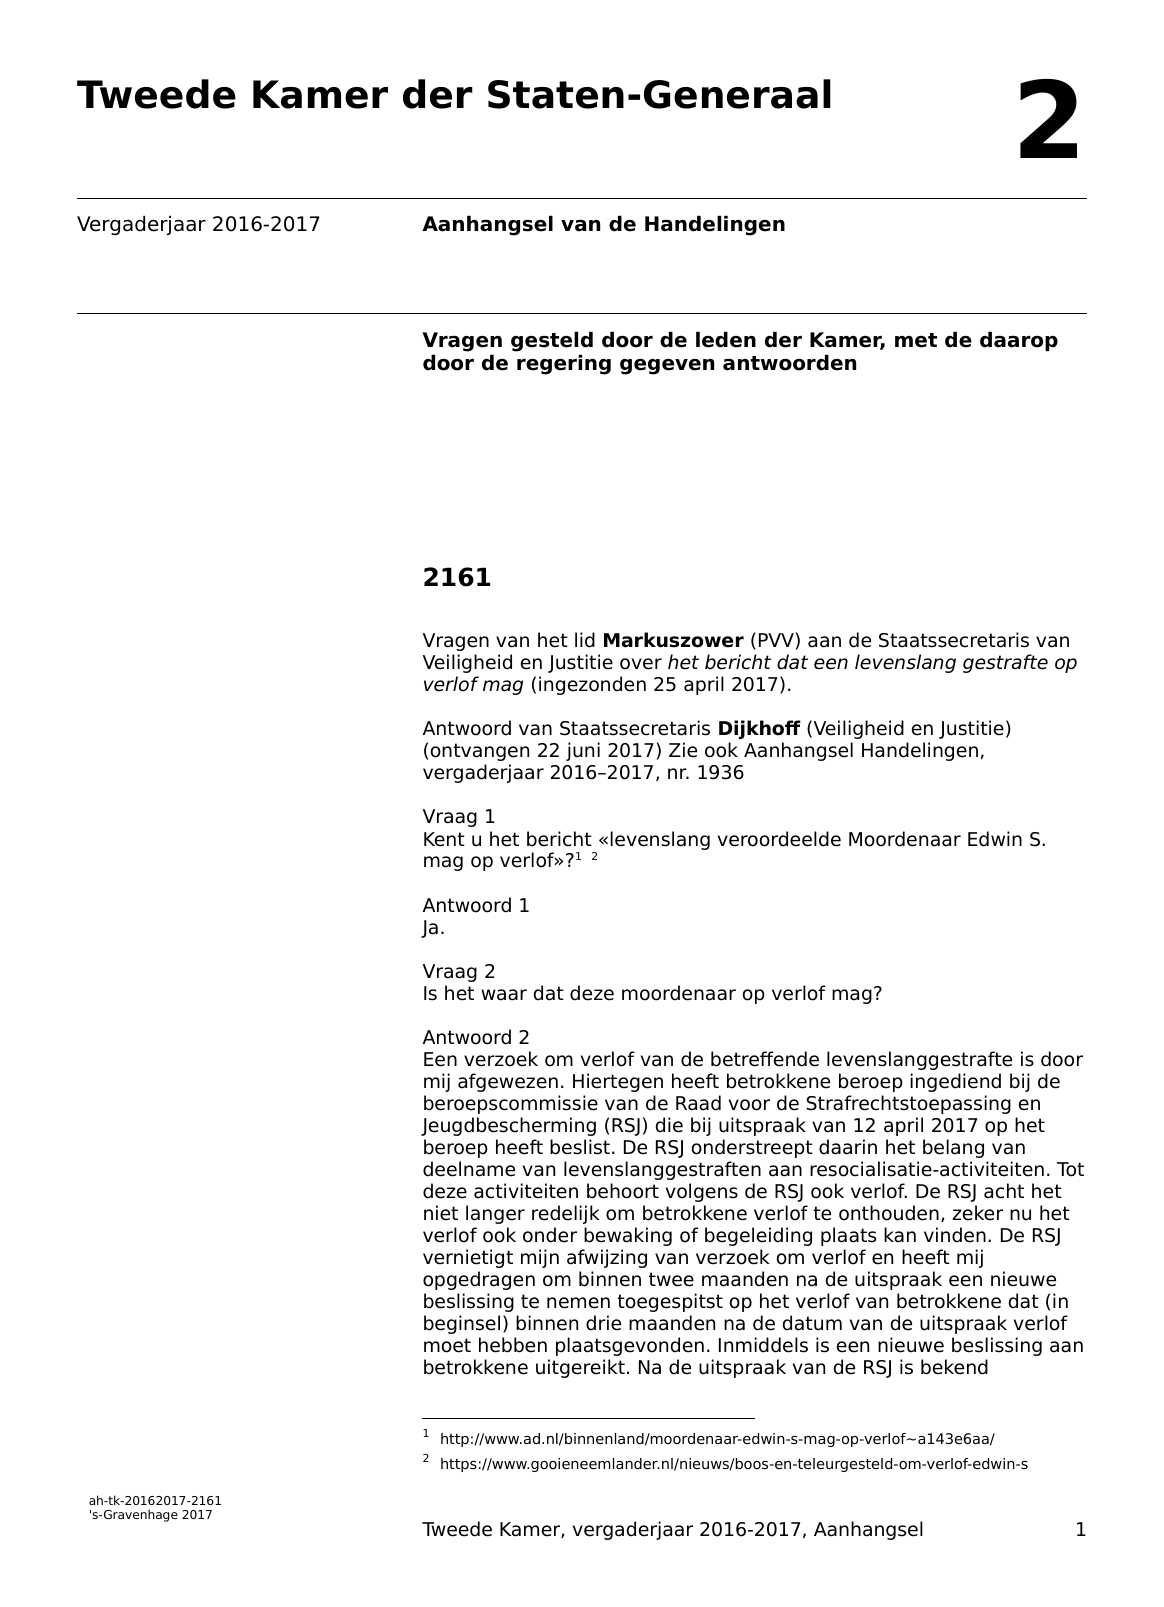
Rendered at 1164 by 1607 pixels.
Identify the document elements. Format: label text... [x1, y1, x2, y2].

text Ja. [422, 917, 1087, 938]
text 's-Gravenhage 2017 [88, 1508, 323, 1522]
text Vraag 2 [422, 961, 1087, 983]
table_cell Aanhangsel van de Handelingen [422, 199, 1087, 313]
table_header 2 [886, 59, 1087, 198]
text Vragen van het lid Markuszower (PVV) aan de Staatssecretaris van Veiligheid en Justitie over het bericht dat een levenslang gestrafte op verlof mag (ingezonden 25 april 2017). [422, 630, 1087, 696]
text 2161 [422, 563, 1087, 592]
text Antwoord 1 [422, 894, 1087, 917]
text Kent u het bericht «levenslang veroordeelde Moordenaar Edwin S. mag op verlof»? [422, 828, 1087, 872]
table_cell [77, 314, 422, 375]
text Antwoord 2 [422, 1027, 1087, 1049]
text ah-tk-20162017-2161 [88, 1494, 323, 1508]
text http://www.ad.nl/binnenland/moordenaar-edwin-s-mag-op-verlof~a143e6aa/ [422, 1427, 1087, 1449]
text Een verzoek om verlof van de betreffende levenslanggestrafte is door mij afgewezen. Hiertegen heeft betrokkene beroep ingediend bij de beroepscommissie van de Raad voor de Strafrechtstoepassing en Jeugdbescherming (RSJ) die bij uitspraak van 12 april 2017 op het beroep heeft beslist. De RSJ onderstreept daarin het belang van deelname van levenslanggestraften aan resocialisatie-activiteiten. Tot deze activiteiten behoort volgens de RSJ ook verlof. De RSJ acht het niet langer redelijk om betrokkene verlof te onthouden, zeker nu het verlof ook onder bewaking of begeleiding plaats kan vinden. De RSJ vernietigt mijn afwijzing van verzoek om verlof en heeft mij opgedragen om binnen twee maanden na de uitspraak een nieuwe beslissing te nemen toegespitst op het verlof van betrokkene dat (in beginsel) binnen drie maanden na de datum van de uitspraak verlof moet hebben plaatsgevonden. Inmiddels is een nieuwe beslissing aan betrokkene uitgereikt. Na de uitspraak van de RSJ is bekend [422, 1049, 1087, 1378]
table_header Tweede Kamer der Staten-Generaal [77, 59, 886, 198]
table_cell Vergaderjaar 2016-2017 [77, 199, 422, 313]
text Vraag 1 [422, 806, 1087, 828]
table_cell Vragen gesteld door de leden der Kamer, met de daarop door de regering gegeven antwoorden [422, 314, 1087, 375]
text Antwoord van Staatssecretaris Dijkhoff (Veiligheid en Justitie) (ontvangen 22 juni 2017) Zie ook Aanhangsel Handelingen, vergaderjaar 2016–2017, nr. 1936 [422, 718, 1087, 784]
text Is het waar dat deze moordenaar op verlof mag? [422, 983, 1087, 1005]
text https://www.gooieneemlander.nl/nieuws/boos-en-teleurgesteld-om-verlof-edwin-s [422, 1452, 1087, 1474]
